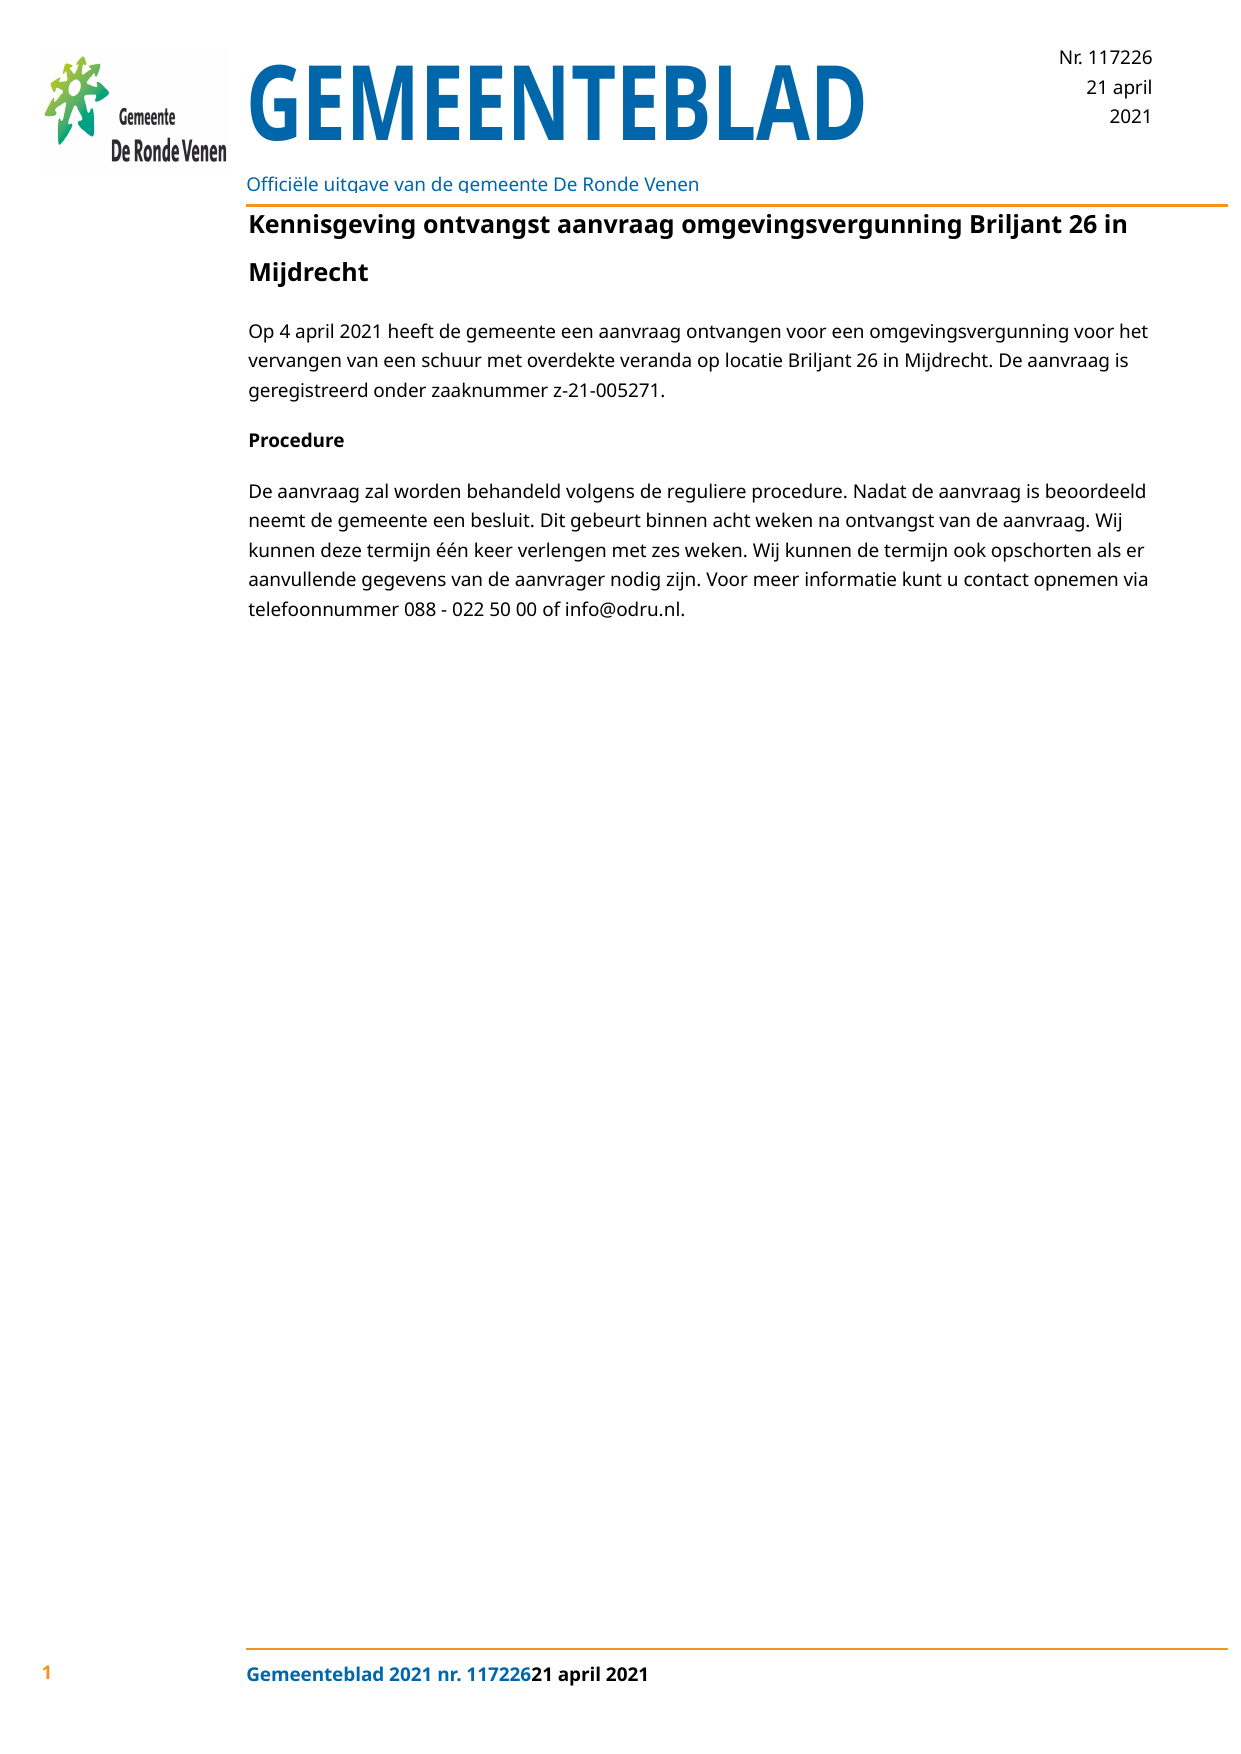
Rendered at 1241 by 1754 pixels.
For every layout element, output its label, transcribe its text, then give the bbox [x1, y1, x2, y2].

text De aanvraag zal worden behandeld volgens de reguliere procedure. Nadat de aanvraag is beoordeeld neemt de gemeente een besluit. Dit gebeurt binnen acht weken na ontvangst van de aanvraag. Wij kunnen deze termijn één keer verlengen met zes weken. Wij kunnen de termijn ook opschorten als er aanvullende gegevens van de aanvrager nodig zijn. Voor meer informatie kunt u contact opnemen via telefoonnummer 088 - 022 50 00 of info@odru.nl. [248, 478, 1152, 622]
text Procedure [248, 427, 1152, 453]
text Kennisgeving ontvangst aanvraag omgevingsvergunning Briljant 26 in Mijdrecht [248, 207, 1152, 288]
text Op 4 april 2021 heeft de gemeente een aanvraag ontvangen voor een omgevingsvergunning voor het vervangen van een schuur met overdekte veranda op locatie Briljant 26 in Mijdrecht. De aanvraag is geregistreerd onder zaaknummer z-21-005271. [248, 318, 1152, 403]
picture [41, 47, 231, 172]
